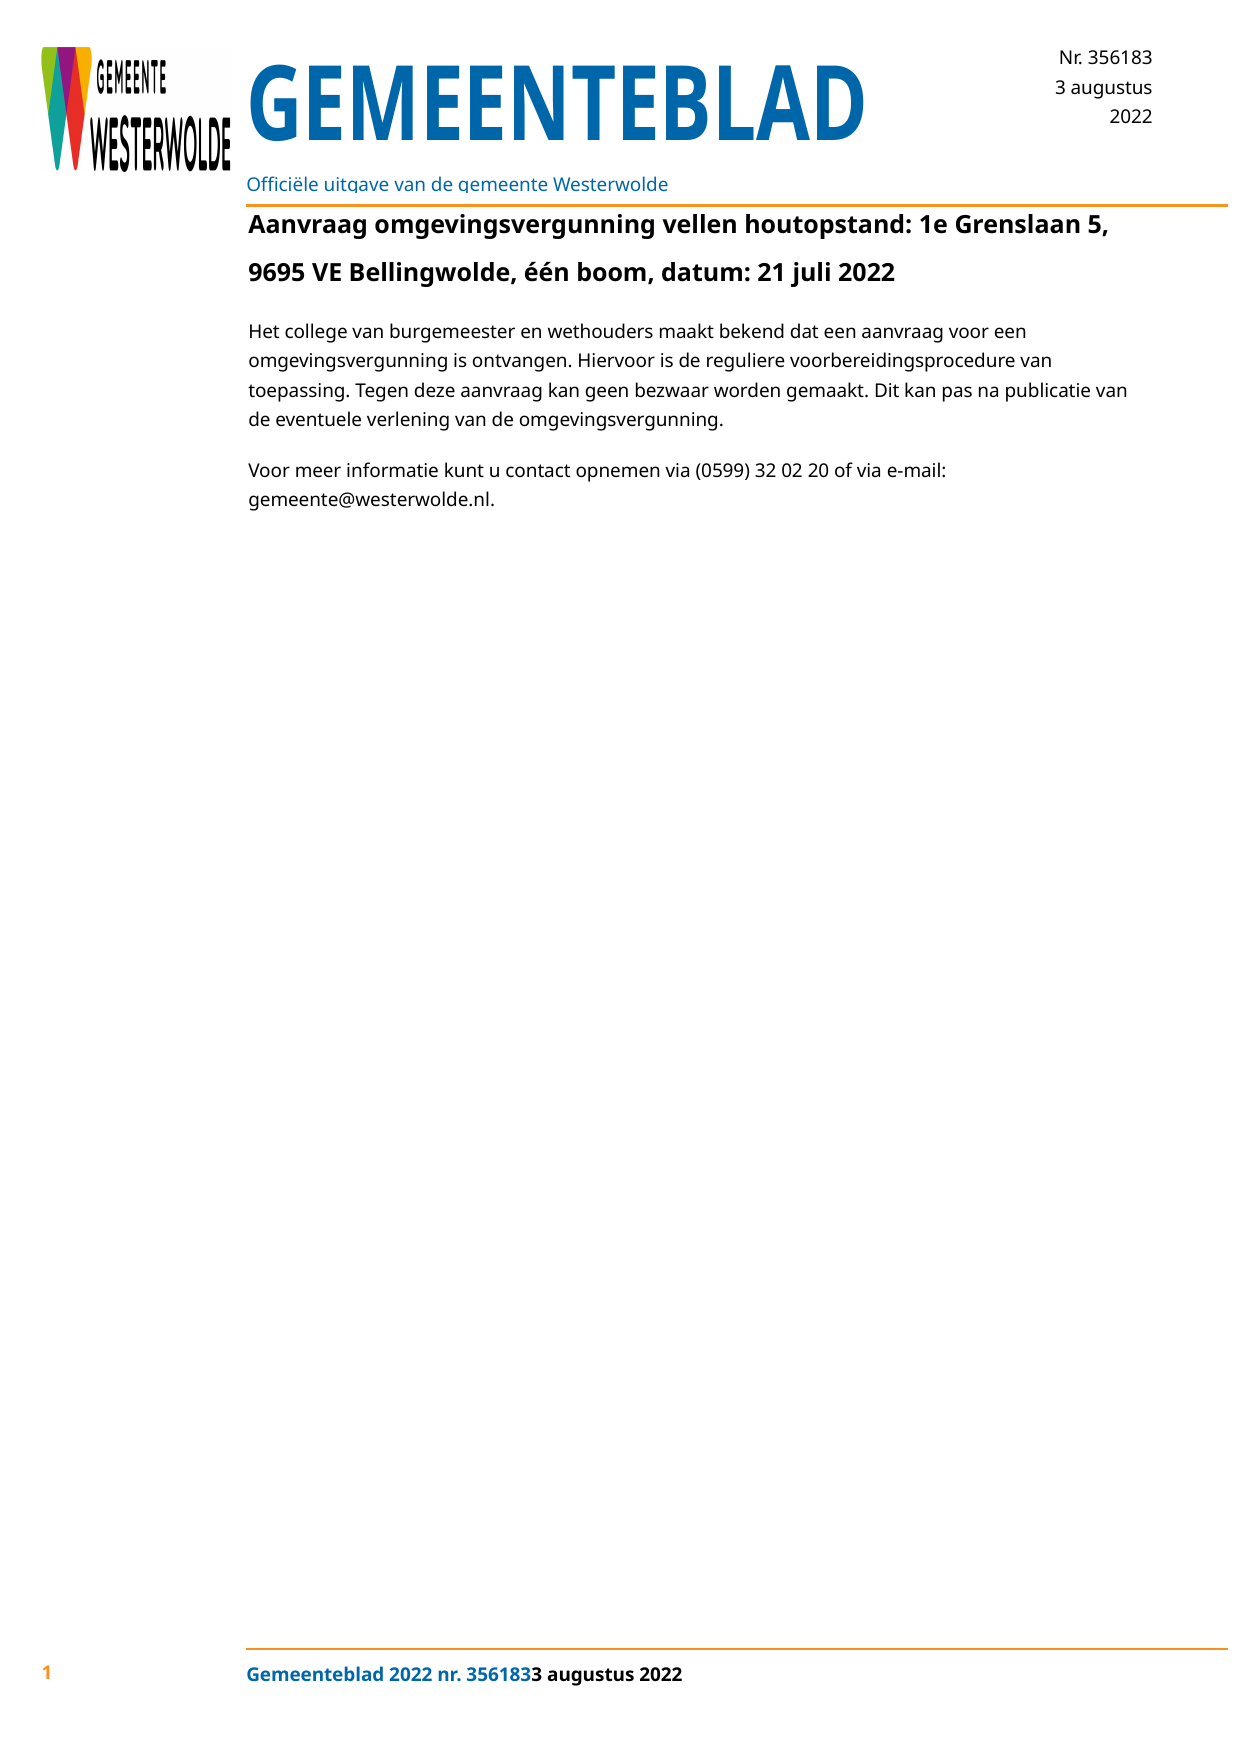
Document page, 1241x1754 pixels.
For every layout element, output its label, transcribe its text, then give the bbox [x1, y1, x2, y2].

picture [41, 47, 231, 172]
text Voor meer informatie kunt u contact opnemen via (0599) 32 02 20 of via e-mail: gemeente@westerwolde.nl. [248, 457, 1152, 512]
text Het college van burgemeester en wethouders maakt bekend dat een aanvraag voor een omgevingsvergunning is ontvangen. Hiervoor is de reguliere voorbereidingsprocedure van toepassing. Tegen deze aanvraag kan geen bezwaar worden gemaakt. Dit kan pas na publicatie van de eventuele verlening van de omgevingsvergunning. [248, 318, 1152, 432]
text Aanvraag omgevingsvergunning vellen houtopstand: 1e Grenslaan 5, 9695 VE Bellingwolde, één boom, datum: 21 juli 2022 [248, 207, 1152, 288]
